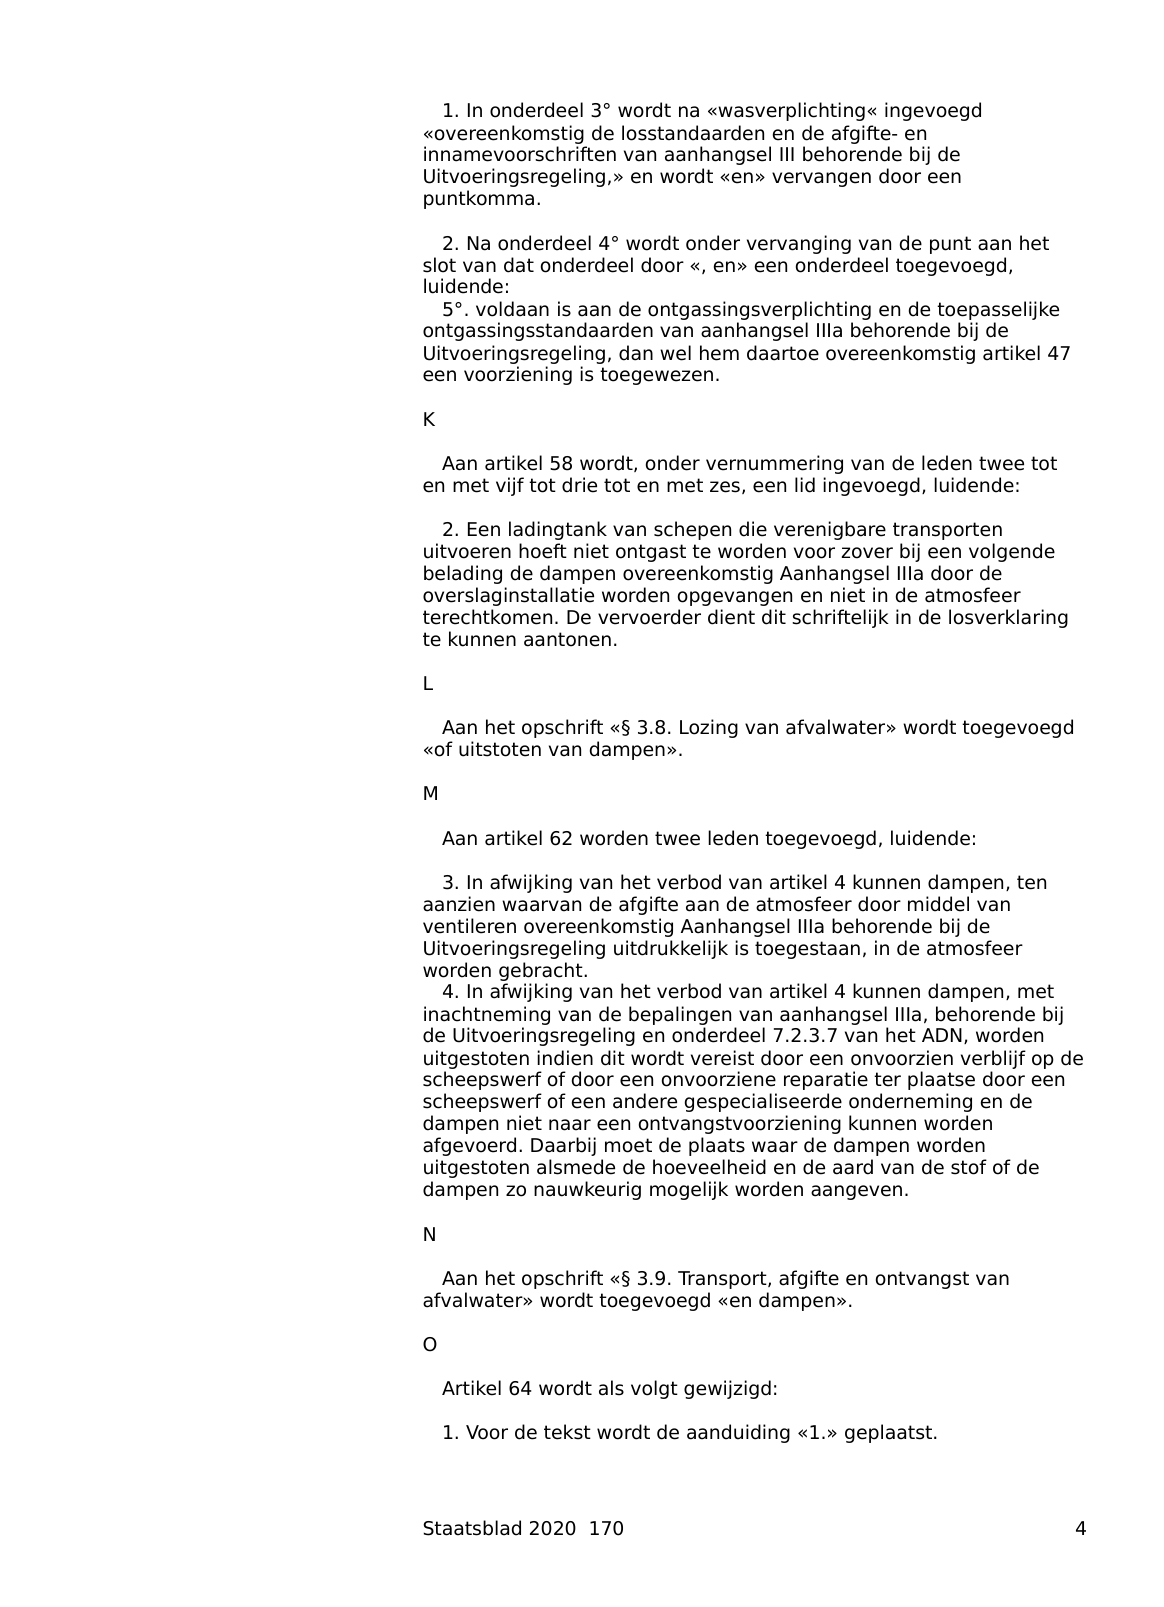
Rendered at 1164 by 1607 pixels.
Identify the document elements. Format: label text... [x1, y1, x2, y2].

text 1. In onderdeel 3° wordt na «wasverplichting« ingevoegd «overeenkomstig de losstandaarden en de afgifte- en innamevoorschriften van aanhangsel III behorende bij de Uitvoeringsregeling,» en wordt «en» vervangen door een puntkomma. [422, 100, 1087, 210]
text 2. Een ladingtank van schepen die verenigbare transporten uitvoeren hoeft niet ontgast te worden voor zover bij een volgende belading de dampen overeenkomstig Aanhangsel IIIa door de overslaginstallatie worden opgevangen en niet in de atmosfeer terechtkomen. De vervoerder dient dit schriftelijk in de losverklaring te kunnen aantonen. [422, 519, 1087, 651]
text 5°. voldaan is aan de ontgassingsverplichting en de toepasselijke ontgassingsstandaarden van aanhangsel IIIa behorende bij de Uitvoeringsregeling, dan wel hem daartoe overeenkomstig artikel 47 een voorziening is toegewezen. [422, 298, 1087, 386]
text O [422, 1334, 1087, 1356]
text 2. Na onderdeel 4° wordt onder vervanging van de punt aan het slot van dat onderdeel door «, en» een onderdeel toegevoegd, luidende: [422, 232, 1087, 298]
text Aan het opschrift «§ 3.9. Transport, afgifte en ontvangst van afvalwater» wordt toegevoegd «en dampen». [422, 1268, 1087, 1312]
text N [422, 1223, 1087, 1245]
text 3. In afwijking van het verbod van artikel 4 kunnen dampen, ten aanzien waarvan de afgifte aan de atmosfeer door middel van ventileren overeenkomstig Aanhangsel IIIa behorende bij de Uitvoeringsregeling uitdrukkelijk is toegestaan, in de atmosfeer worden gebracht. [422, 872, 1087, 981]
text Aan artikel 62 worden twee leden toegevoegd, luidende: [422, 827, 1087, 849]
text L [422, 673, 1087, 695]
text Aan artikel 58 wordt, onder vernummering van de leden twee tot en met vijf tot drie tot en met zes, een lid ingevoegd, luidende: [422, 453, 1087, 497]
text 1. Voor de tekst wordt de aanduiding «1.» geplaatst. [422, 1422, 1087, 1444]
text M [422, 783, 1087, 805]
text K [422, 408, 1087, 431]
text 4. In afwijking van het verbod van artikel 4 kunnen dampen, met inachtneming van de bepalingen van aanhangsel IIIa, behorende bij de Uitvoeringsregeling en onderdeel 7.2.3.7 van het ADN, worden uitgestoten indien dit wordt vereist door een onvoorzien verblijf op de scheepswerf of door een onvoorziene reparatie ter plaatse door een scheepswerf of een andere gespecialiseerde onderneming en de dampen niet naar een ontvangstvoorziening kunnen worden afgevoerd. Daarbij moet de plaats waar de dampen worden uitgestoten alsmede de hoeveelheid en de aard van de stof of de dampen zo nauwkeurig mogelijk worden aangeven. [422, 981, 1087, 1201]
text Artikel 64 wordt als volgt gewijzigd: [422, 1378, 1087, 1400]
text Aan het opschrift «§ 3.8. Lozing van afvalwater» wordt toegevoegd «of uitstoten van dampen». [422, 717, 1087, 761]
